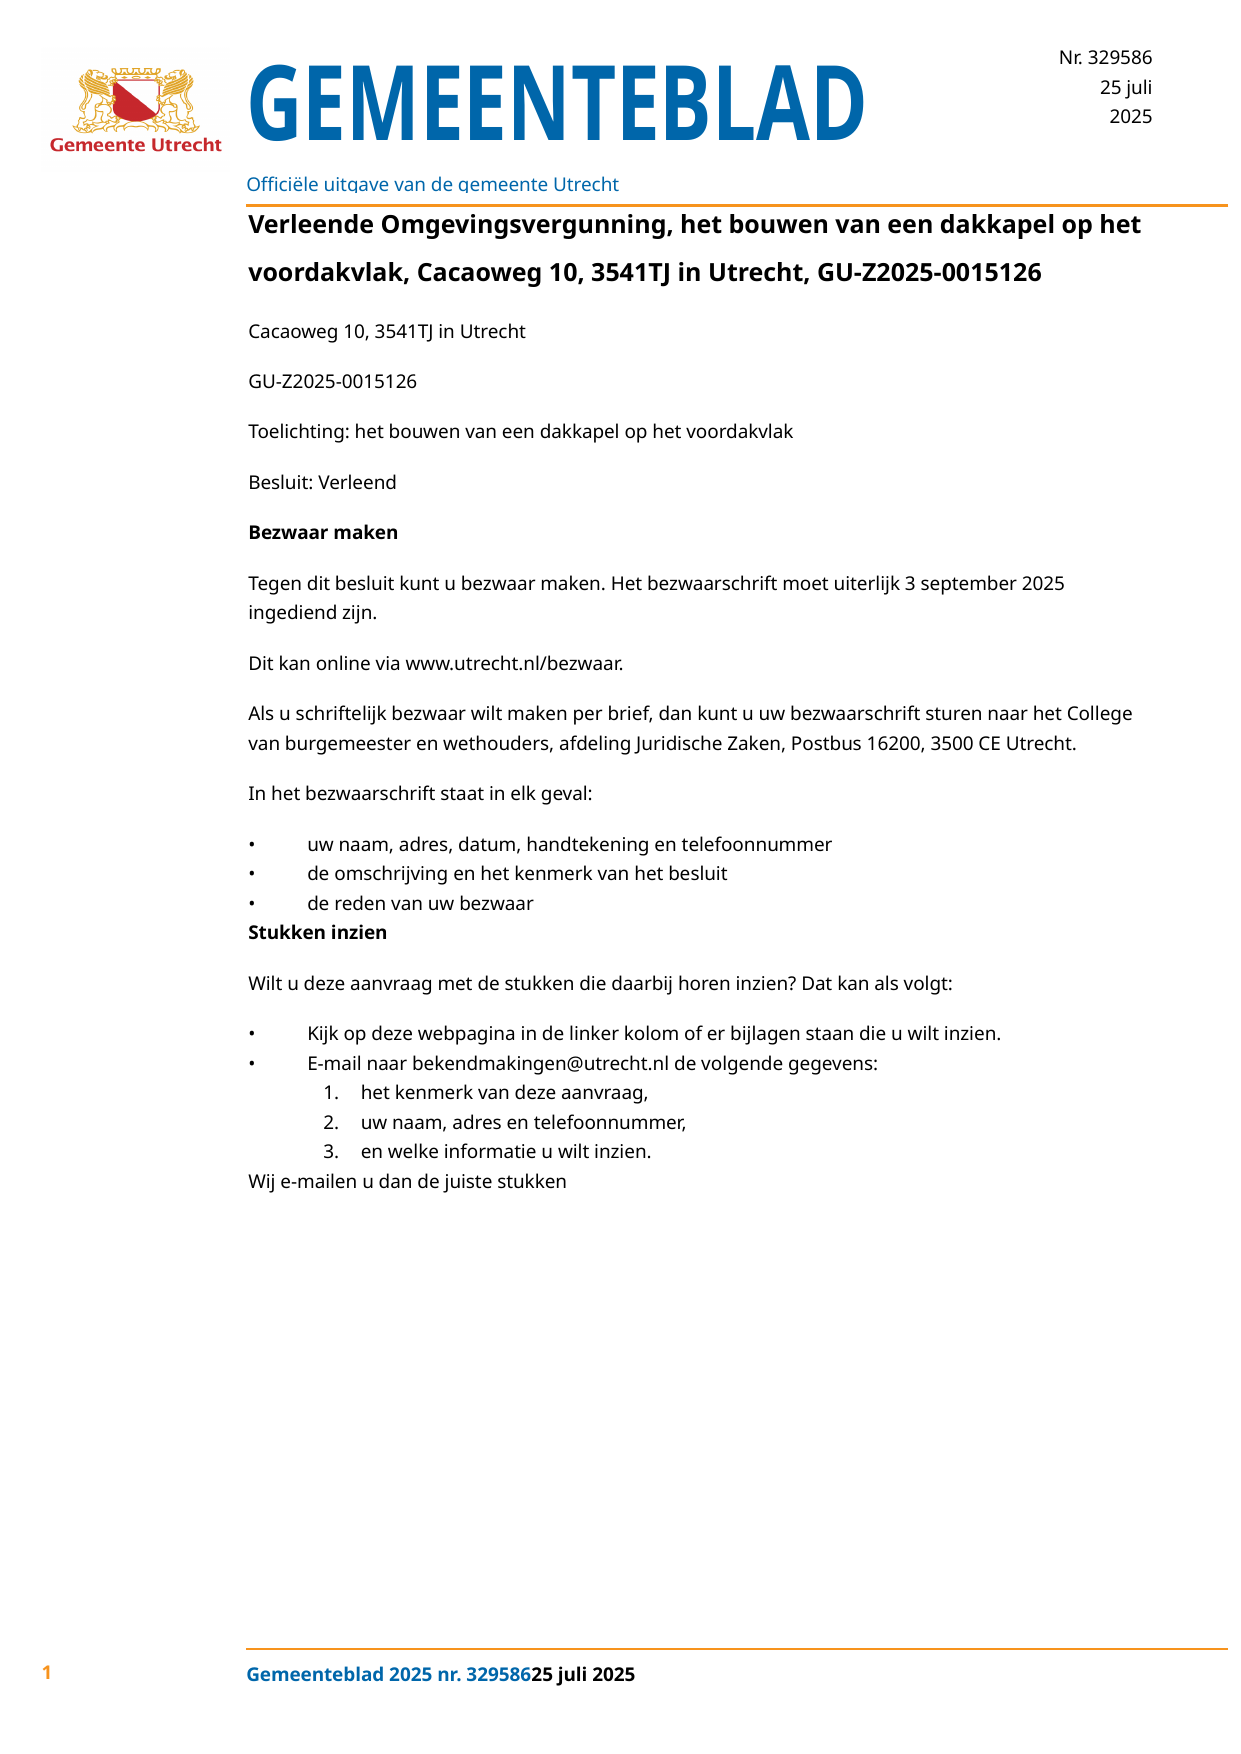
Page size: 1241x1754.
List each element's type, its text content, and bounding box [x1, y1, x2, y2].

list de omschrijving en het kenmerk van het besluit [248, 860, 1152, 886]
list E-mail naar bekendmakingen@utrecht.nl de volgende gegevens: [248, 1050, 1152, 1076]
text Als u schriftelijk bezwaar wilt maken per brief, dan kunt u uw bezwaarschrift sturen naar het College van burgemeester en wethouders, afdeling Juridische Zaken, Postbus 16200, 3500 CE Utrecht. [248, 700, 1152, 756]
text Stukken inzien [248, 919, 1152, 945]
text In het bezwaarschrift staat in elk geval: [248, 780, 1152, 806]
text Toelichting: het bouwen van een dakkapel op het voordakvlak [248, 419, 1152, 444]
text Bezwaar maken [248, 519, 1152, 545]
list uw naam, adres, datum, handtekening en telefoonnummer [248, 831, 1152, 857]
text Wij e-mailen u dan de juiste stukken [248, 1168, 1152, 1194]
text Dit kan online via www.utrecht.nl/bezwaar. [248, 650, 1152, 676]
text GU-Z2025-0015126 [248, 368, 1152, 394]
list het kenmerk van deze aanvraag, [323, 1079, 1152, 1105]
list uw naam, adres en telefoonnummer, [323, 1109, 1152, 1135]
text Cacaoweg 10, 3541TJ in Utrecht [248, 318, 1152, 344]
list de reden van uw bezwaar [248, 890, 1152, 916]
text Wilt u deze aanvraag met de stukken die daarbij horen inzien? Dat kan als volgt: [248, 970, 1152, 996]
text Verleende Omgevingsvergunning, het bouwen van een dakkapel op het voordakvlak, Cacaoweg 10, 3541TJ in Utrecht, GU-Z2025-0015126 [248, 207, 1152, 288]
picture [41, 47, 231, 172]
text Tegen dit besluit kunt u bezwaar maken. Het bezwaarschrift moet uiterlijk 3 september 2025 ingediend zijn. [248, 570, 1152, 625]
text Besluit: Verleend [248, 469, 1152, 495]
list en welke informatie u wilt inzien. [323, 1139, 1152, 1164]
list Kijk op deze webpagina in de linker kolom of er bijlagen staan die u wilt inzien. [248, 1020, 1152, 1046]
